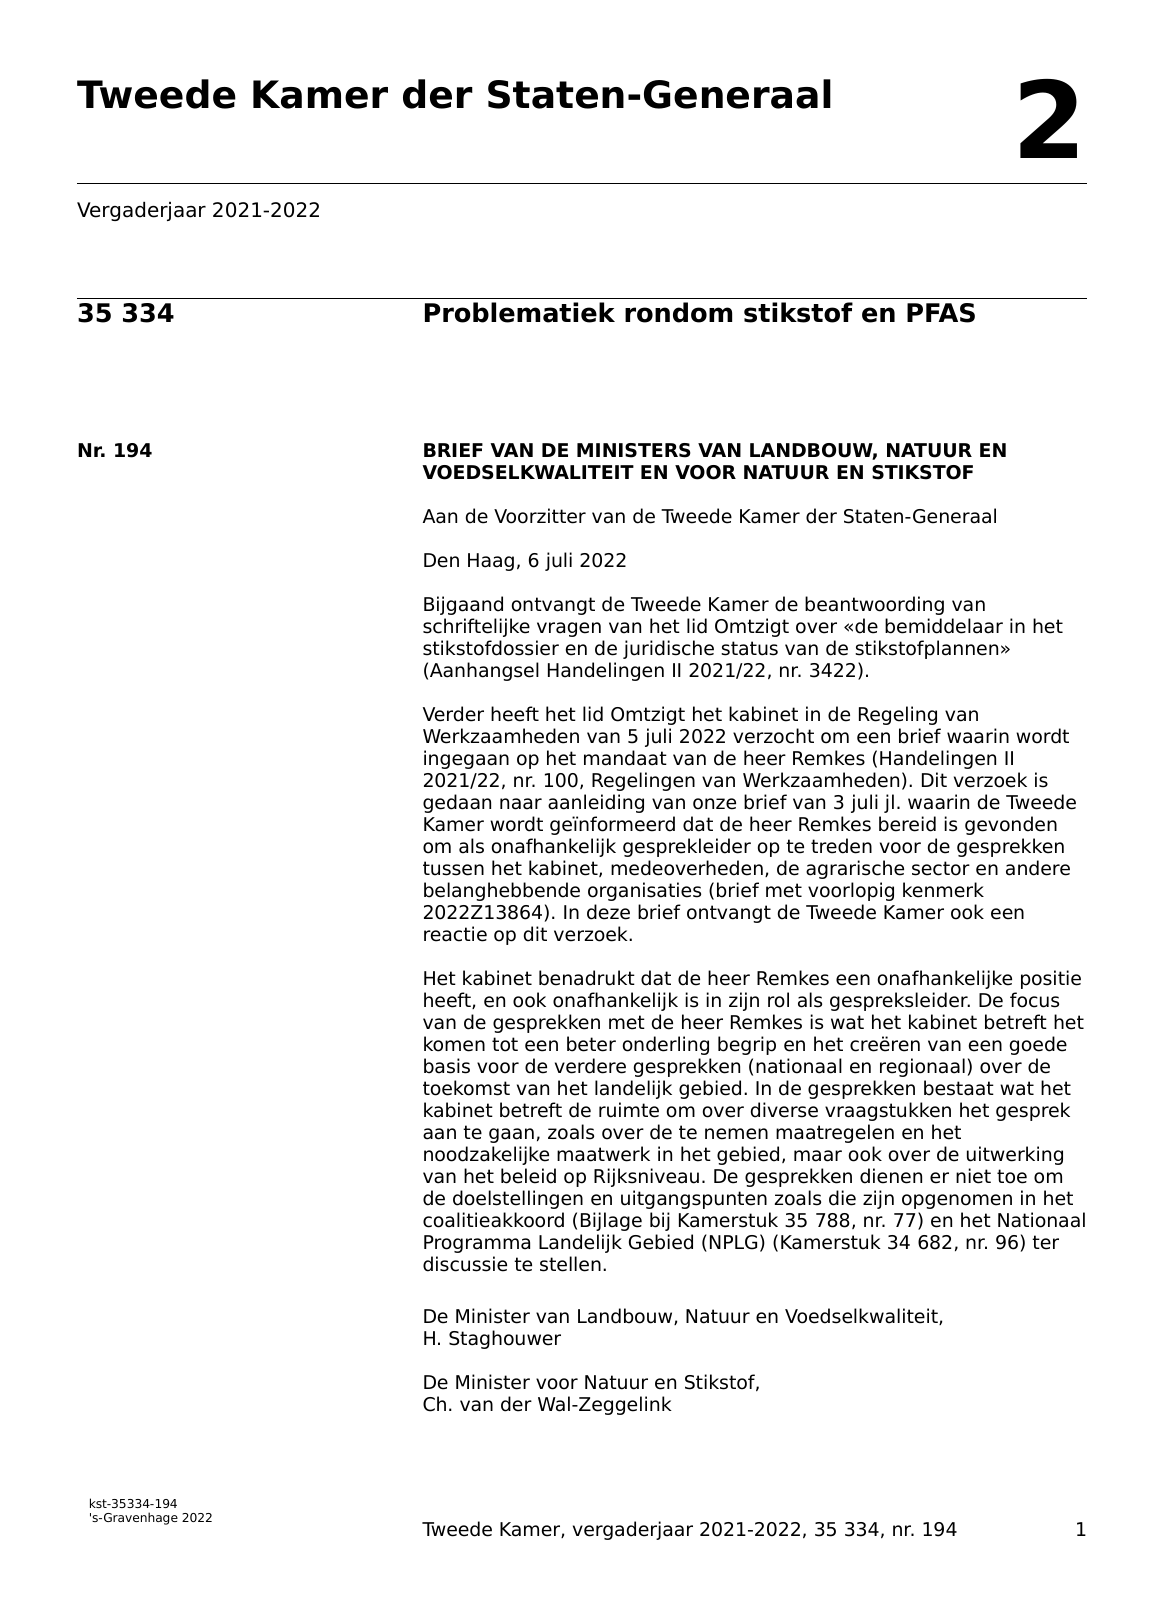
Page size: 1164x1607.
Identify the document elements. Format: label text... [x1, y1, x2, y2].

text 's-Gravenhage 2022 [88, 1511, 323, 1525]
subtitle 35 334 Problematiek rondom stikstof en PFAS [77, 299, 1087, 329]
subtitle Nr. 194 BRIEF VAN DE MINISTERS VAN LANDBOUW, NATUUR EN VOEDSELKWALITEIT EN VOOR NATUUR EN STIKSTOF [77, 440, 1087, 484]
text kst-35334-194 [88, 1497, 323, 1511]
text De Minister van Landbouw, Natuur en Voedselkwaliteit, H. Staghouwer [422, 1306, 1087, 1350]
text Bijgaand ontvangt de Tweede Kamer de beantwoording van schriftelijke vragen van het lid Omtzigt over «de bemiddelaar in het stikstofdossier en de juridische status van de stikstofplannen» (Aanhangsel Handelingen II 2021/22, nr. 3422). [422, 594, 1087, 682]
text Den Haag, 6 juli 2022 [422, 550, 1087, 572]
text Verder heeft het lid Omtzigt het kabinet in de Regeling van Werkzaamheden van 5 juli 2022 verzocht om een brief waarin wordt ingegaan op het mandaat van de heer Remkes (Handelingen II 2021/22, nr. 100, Regelingen van Werkzaamheden). Dit verzoek is gedaan naar aanleiding van onze brief van 3 juli jl. waarin de Tweede Kamer wordt geïnformeerd dat de heer Remkes bereid is gevonden om als onafhankelijk gesprekleider op te treden voor de gesprekken tussen het kabinet, medeoverheden, de agrarische sector en andere belanghebbende organisaties (brief met voorlopig kenmerk 2022Z13864). In deze brief ontvangt de Tweede Kamer ook een reactie op dit verzoek. [422, 704, 1087, 946]
table_header 2 [886, 59, 1087, 183]
text Het kabinet benadrukt dat de heer Remkes een onafhankelijke positie heeft, en ook onafhankelijk is in zijn rol als gespreksleider. De focus van de gesprekken met de heer Remkes is wat het kabinet betreft het komen tot een beter onderling begrip en het creëren van een goede basis voor de verdere gesprekken (nationaal en regionaal) over de toekomst van het landelijk gebied. In de gesprekken bestaat wat het kabinet betreft de ruimte om over diverse vraagstukken het gesprek aan te gaan, zoals over de te nemen maatregelen en het noodzakelijke maatwerk in het gebied, maar ook over de uitwerking van het beleid op Rijksniveau. De gesprekken dienen er niet toe om de doelstellingen en uitgangspunten zoals die zijn opgenomen in het coalitieakkoord (Bijlage bij Kamerstuk 35 788, nr. 77) en het Nationaal Programma Landelijk Gebied (NPLG) (Kamerstuk 34 682, nr. 96) ter discussie te stellen. [422, 968, 1087, 1276]
text De Minister voor Natuur en Stikstof, Ch. van der Wal-Zeggelink [422, 1372, 1087, 1416]
table_cell Vergaderjaar 2021-2022 [77, 184, 1087, 298]
table_header Tweede Kamer der Staten-Generaal [77, 59, 886, 183]
text Aan de Voorzitter van de Tweede Kamer der Staten-Generaal [422, 506, 1087, 528]
